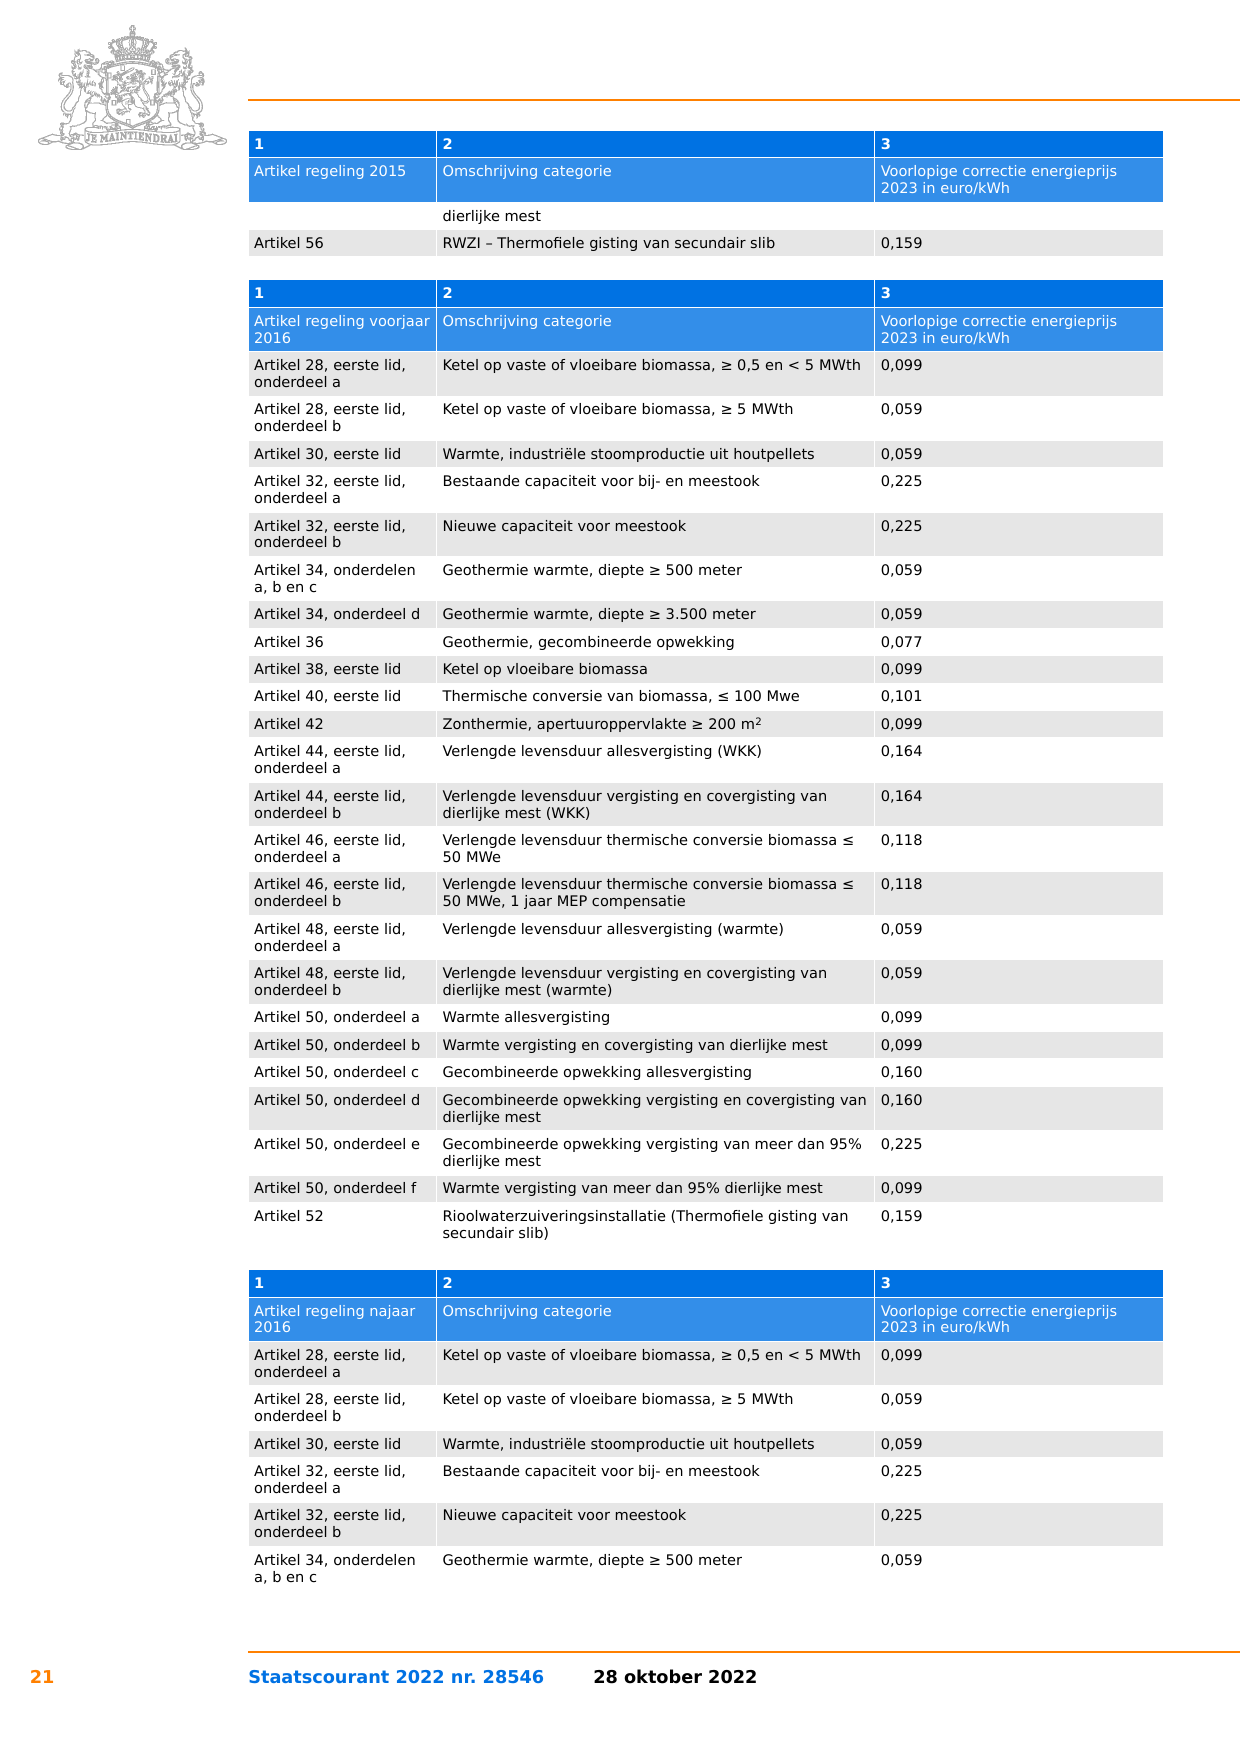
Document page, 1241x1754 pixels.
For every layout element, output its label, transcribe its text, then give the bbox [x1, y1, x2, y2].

table_cell 0,160 [875, 1060, 1163, 1086]
table_cell Artikel 42 [249, 711, 436, 737]
table_cell Ketel op vaste of vloeibare biomassa, ≥ 0,5 en < 5 MWth [437, 352, 874, 396]
table_cell 0,164 [875, 739, 1163, 782]
table_cell Artikel 48, eerste lid, onderdeel b [249, 960, 436, 1004]
table_cell Voorlopige correctie energieprijs 2023 in euro/kWh [875, 1298, 1163, 1341]
table_header 3 [875, 280, 1163, 307]
table_cell 0,099 [875, 656, 1163, 683]
table_cell 0,059 [875, 960, 1163, 1004]
table_cell Bestaande capaciteit voor bij- en meestook [437, 468, 874, 512]
table_cell Artikel 30, eerste lid [249, 1431, 436, 1457]
table_cell Ketel op vaste of vloeibare biomassa, ≥ 5 MWth [437, 397, 874, 440]
table_cell Artikel 48, eerste lid, onderdeel a [249, 916, 436, 959]
table_cell Artikel 32, eerste lid, onderdeel a [249, 1458, 436, 1502]
table_cell Geothermie warmte, diepte ≥ 500 meter [437, 557, 874, 600]
table_cell 0,118 [875, 827, 1163, 871]
table_cell 0,099 [875, 1176, 1163, 1202]
table_cell Rioolwaterzuiveringsinstallatie (Thermofiele gisting van secundair slib) [437, 1203, 874, 1246]
table_cell Artikel 46, eerste lid, onderdeel a [249, 827, 436, 871]
table_cell 0,099 [875, 711, 1163, 737]
table_cell 0,059 [875, 557, 1163, 600]
table_cell Nieuwe capaciteit voor meestook [437, 1503, 874, 1546]
table_cell 0,059 [875, 601, 1163, 628]
table_cell 0,101 [875, 684, 1163, 710]
table_cell RWZI – Thermofiele gisting van secundair slib [437, 230, 874, 256]
table_cell Artikel 28, eerste lid, onderdeel b [249, 397, 436, 440]
table_cell Artikel regeling 2015 [249, 158, 436, 202]
table_cell 0,225 [875, 468, 1163, 512]
table_cell Nieuwe capaciteit voor meestook [437, 513, 874, 556]
table_cell Artikel regeling voorjaar 2016 [249, 308, 436, 351]
table_cell 0,099 [875, 1032, 1163, 1058]
table_cell 0,099 [875, 352, 1163, 396]
table_cell 0,159 [875, 1203, 1163, 1246]
table_cell Warmte vergisting en covergisting van dierlijke mest [437, 1032, 874, 1058]
table_cell Artikel 38, eerste lid [249, 656, 436, 683]
table_header 3 [875, 131, 1163, 157]
table_cell Verlengde levensduur thermische conversie biomassa ≤ 50 MWe, 1 jaar MEP compensatie [437, 872, 874, 915]
table_cell 0,059 [875, 397, 1163, 440]
table_cell Artikel 50, onderdeel b [249, 1032, 436, 1058]
table_cell Warmte allesvergisting [437, 1005, 874, 1031]
table_cell 0,225 [875, 1503, 1163, 1546]
table_cell Gecombineerde opwekking vergisting en covergisting van dierlijke mest [437, 1087, 874, 1130]
table_cell Artikel 34, onderdelen a, b en c [249, 1547, 436, 1590]
table_cell Artikel regeling najaar 2016 [249, 1298, 436, 1341]
table_cell Verlengde levensduur vergisting en covergisting van dierlijke mest (WKK) [437, 783, 874, 826]
table_header 1 [249, 280, 436, 307]
table_cell Geothermie warmte, diepte ≥ 3.500 meter [437, 601, 874, 628]
table_cell [249, 203, 436, 229]
table_header 2 [437, 1270, 874, 1297]
table_cell 0,159 [875, 230, 1163, 256]
table_cell Artikel 44, eerste lid, onderdeel b [249, 783, 436, 826]
picture [38, 25, 227, 150]
table_cell 0,059 [875, 1431, 1163, 1457]
table_cell Artikel 50, onderdeel e [249, 1131, 436, 1174]
table_cell Gecombineerde opwekking vergisting van meer dan 95% dierlijke mest [437, 1131, 874, 1174]
table_header 1 [249, 1270, 436, 1297]
table_cell Verlengde levensduur vergisting en covergisting van dierlijke mest (warmte) [437, 960, 874, 1004]
table_cell Geothermie, gecombineerde opwekking [437, 629, 874, 655]
table_header 3 [875, 1270, 1163, 1297]
table_cell Artikel 50, onderdeel a [249, 1005, 436, 1031]
table_cell 0,059 [875, 1547, 1163, 1590]
table_header 2 [437, 131, 874, 157]
table_cell 0,225 [875, 1458, 1163, 1502]
table_cell 0,225 [875, 513, 1163, 556]
table_header 1 [249, 131, 436, 157]
table_cell Artikel 34, onderdeel d [249, 601, 436, 628]
table_cell Gecombineerde opwekking allesvergisting [437, 1060, 874, 1086]
table_cell Warmte vergisting van meer dan 95% dierlijke mest [437, 1176, 874, 1202]
table_cell Ketel op vaste of vloeibare biomassa, ≥ 5 MWth [437, 1386, 874, 1430]
table_cell 0,099 [875, 1342, 1163, 1385]
table_cell Artikel 50, onderdeel c [249, 1060, 436, 1086]
table_cell Artikel 52 [249, 1203, 436, 1246]
table_cell 0,059 [875, 1386, 1163, 1430]
table_cell Artikel 32, eerste lid, onderdeel b [249, 1503, 436, 1546]
table_cell Voorlopige correctie energieprijs 2023 in euro/kWh [875, 308, 1163, 351]
table_cell Geothermie warmte, diepte ≥ 500 meter [437, 1547, 874, 1590]
table_cell 0,059 [875, 916, 1163, 959]
table_cell Zonthermie, apertuuroppervlakte ≥ 200 m2 [437, 711, 874, 737]
table_cell Artikel 34, onderdelen a, b en c [249, 557, 436, 600]
table_cell Warmte, industriële stoomproductie uit houtpellets [437, 1431, 874, 1457]
table_cell 0,059 [875, 441, 1163, 467]
table_cell Artikel 56 [249, 230, 436, 256]
table_cell 0,225 [875, 1131, 1163, 1174]
table_cell 0,077 [875, 629, 1163, 655]
table_cell Omschrijving categorie [437, 158, 874, 202]
table_cell Artikel 44, eerste lid, onderdeel a [249, 739, 436, 782]
table_header 2 [437, 280, 874, 307]
table_cell Bestaande capaciteit voor bij- en meestook [437, 1458, 874, 1502]
table_cell Artikel 32, eerste lid, onderdeel b [249, 513, 436, 556]
table_cell Verlengde levensduur allesvergisting (WKK) [437, 739, 874, 782]
table_cell dierlijke mest [437, 203, 874, 229]
table_cell Artikel 36 [249, 629, 436, 655]
table_cell 0,164 [875, 783, 1163, 826]
table_cell Omschrijving categorie [437, 1298, 874, 1341]
table_cell Artikel 40, eerste lid [249, 684, 436, 710]
table_cell Omschrijving categorie [437, 308, 874, 351]
table_cell Artikel 28, eerste lid, onderdeel b [249, 1386, 436, 1430]
table_cell Voorlopige correctie energieprijs 2023 in euro/kWh [875, 158, 1163, 202]
table_cell 0,099 [875, 1005, 1163, 1031]
table_cell Ketel op vaste of vloeibare biomassa, ≥ 0,5 en < 5 MWth [437, 1342, 874, 1385]
table_cell Artikel 32, eerste lid, onderdeel a [249, 468, 436, 512]
table_cell 0,118 [875, 872, 1163, 915]
table_cell Artikel 46, eerste lid, onderdeel b [249, 872, 436, 915]
table_cell Artikel 30, eerste lid [249, 441, 436, 467]
table_cell Artikel 28, eerste lid, onderdeel a [249, 1342, 436, 1385]
table_cell Artikel 50, onderdeel d [249, 1087, 436, 1130]
table_cell Warmte, industriële stoomproductie uit houtpellets [437, 441, 874, 467]
table_cell Verlengde levensduur thermische conversie biomassa ≤ 50 MWe [437, 827, 874, 871]
table_cell 0,160 [875, 1087, 1163, 1130]
table_cell Verlengde levensduur allesvergisting (warmte) [437, 916, 874, 959]
table_cell Artikel 50, onderdeel f [249, 1176, 436, 1202]
table_cell Ketel op vloeibare biomassa [437, 656, 874, 683]
table_cell [875, 203, 1163, 229]
table_cell Artikel 28, eerste lid, onderdeel a [249, 352, 436, 396]
table_cell Thermische conversie van biomassa, ≤ 100 Mwe [437, 684, 874, 710]
